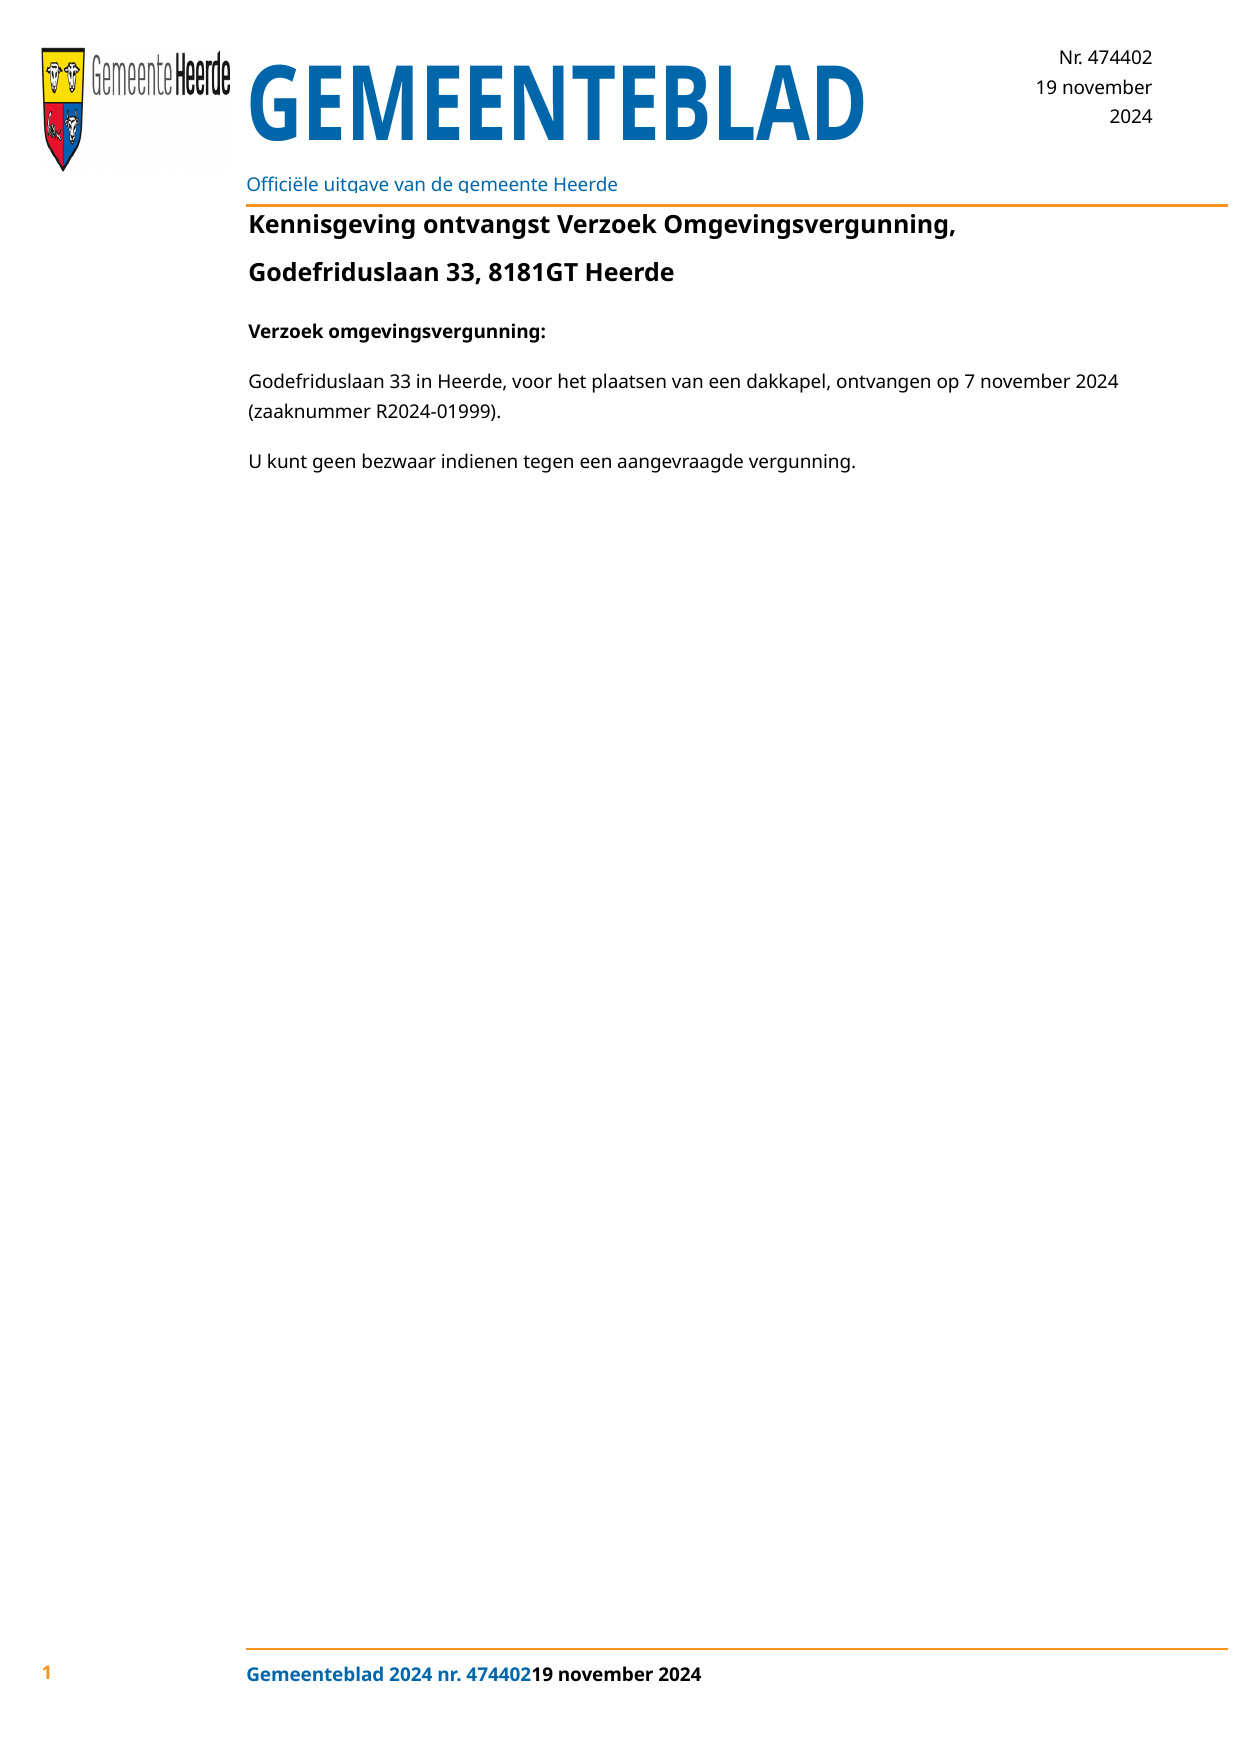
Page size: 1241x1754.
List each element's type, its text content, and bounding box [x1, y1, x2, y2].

picture [41, 47, 231, 172]
text Verzoek omgevingsvergunning: [248, 318, 1152, 344]
text U kunt geen bezwaar indienen tegen een aangevraagde vergunning. [248, 448, 1152, 474]
text Kennisgeving ontvangst Verzoek Omgevingsvergunning, Godefriduslaan 33, 8181GT Heerde [248, 207, 1152, 288]
text Godefriduslaan 33 in Heerde, voor het plaatsen van een dakkapel, ontvangen op 7 november 2024 (zaaknummer R2024-01999). [248, 368, 1152, 424]
